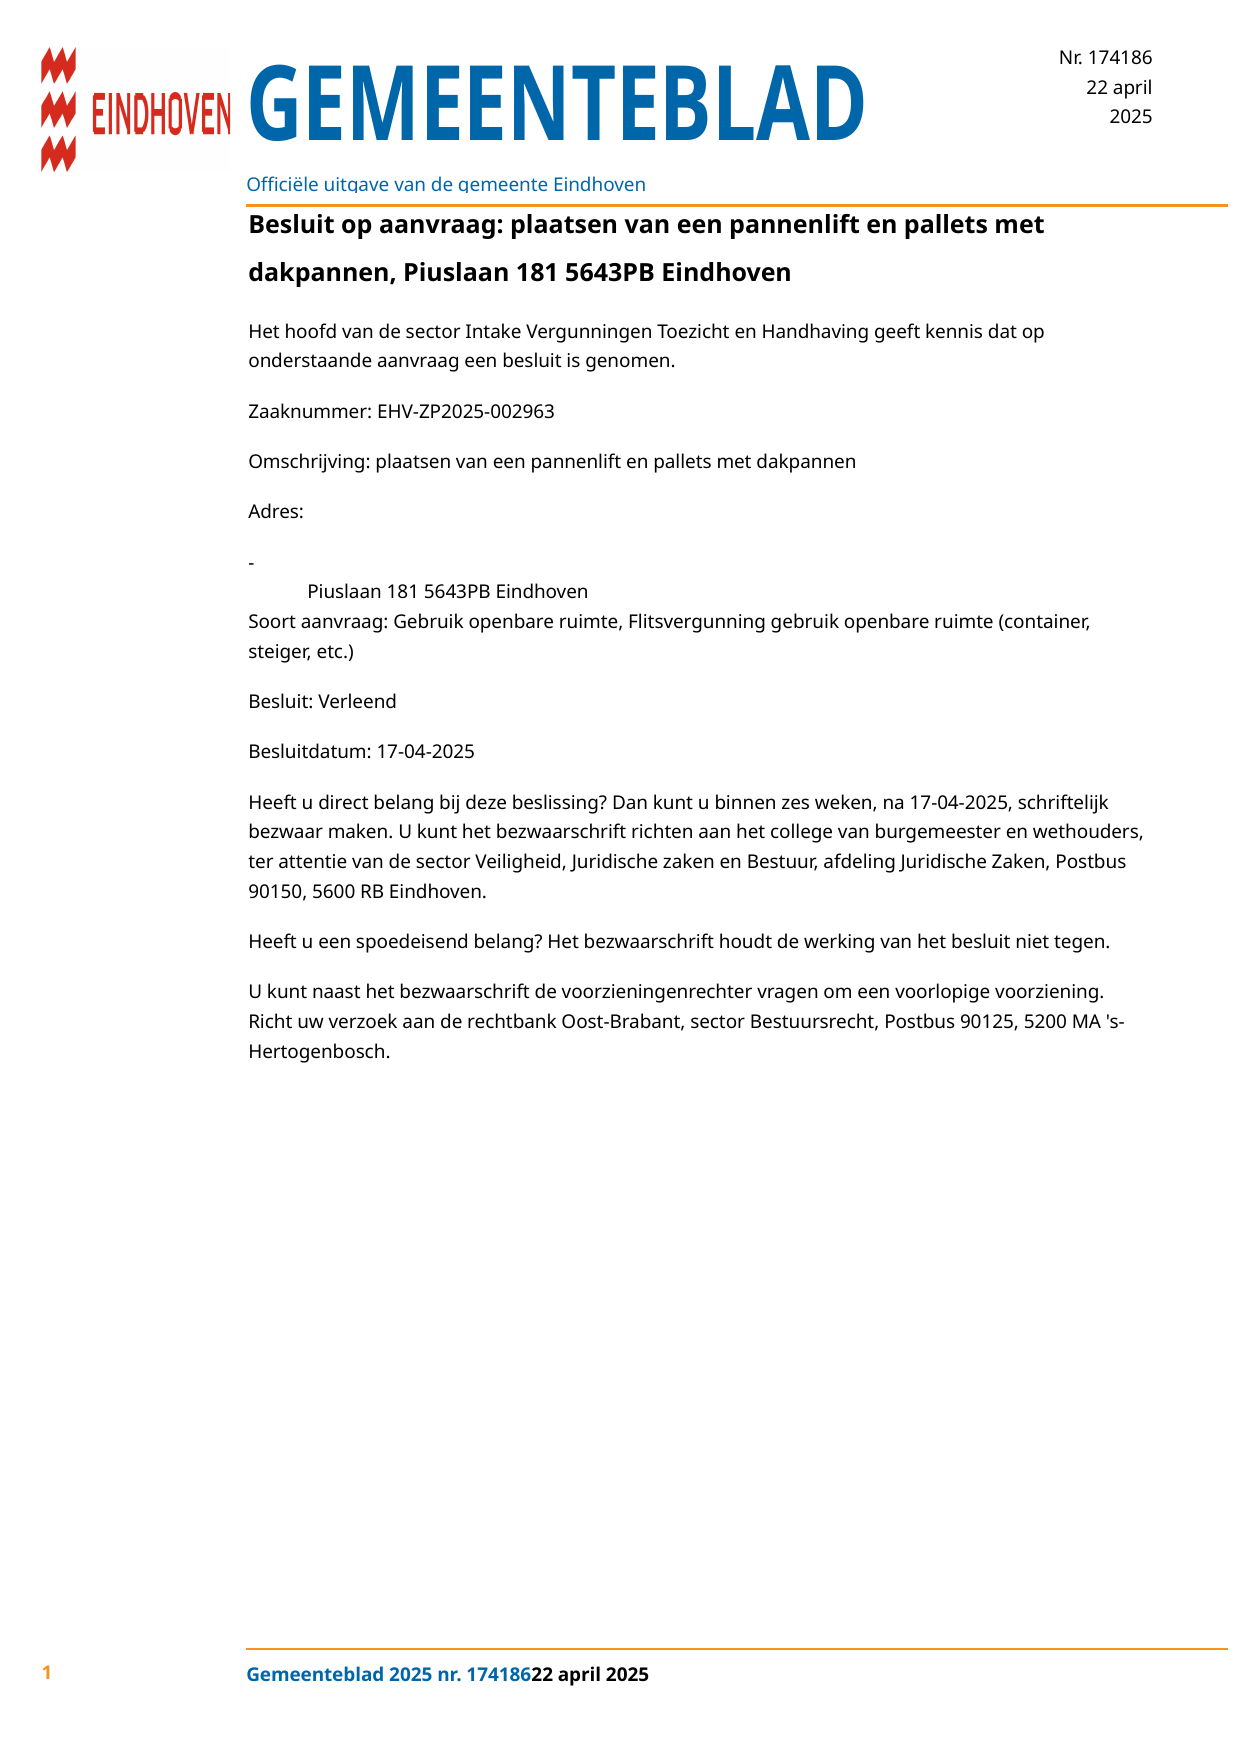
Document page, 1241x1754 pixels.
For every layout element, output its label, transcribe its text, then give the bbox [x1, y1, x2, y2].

text Soort aanvraag: Gebruik openbare ruimte, Flitsvergunning gebruik openbare ruimte (container, steiger, etc.) [248, 608, 1152, 664]
text Omschrijving: plaatsen van een pannenlift en pallets met dakpannen [248, 448, 1152, 474]
text Besluit: Verleend [248, 688, 1152, 714]
text Zaaknummer: EHV-ZP2025-002963 [248, 398, 1152, 424]
list Piuslaan 181 5643PB Eindhoven [248, 579, 1152, 604]
picture [41, 47, 231, 172]
text Adres: [248, 499, 1152, 524]
text Besluitdatum: 17-04-2025 [248, 739, 1152, 764]
text Heeft u een spoedeisend belang? Het bezwaarschrift houdt de werking van het besluit niet tegen. [248, 928, 1152, 954]
text Heeft u direct belang bij deze beslissing? Dan kunt u binnen zes weken, na 17-04-2025, schriftelijk bezwaar maken. U kunt het bezwaarschrift richten aan het college van burgemeester en wethouders, ter attentie van de sector Veiligheid, Juridische zaken en Bestuur, afdeling Juridische Zaken, Postbus 90150, 5600 RB Eindhoven. [248, 789, 1152, 904]
text U kunt naast het bezwaarschrift de voorzieningenrechter vragen om een voorlopige voorziening. Richt uw verzoek aan de rechtbank Oost-Brabant, sector Bestuursrecht, Postbus 90125, 5200 MA 's-Hertogenbosch. [248, 979, 1152, 1064]
text Het hoofd van de sector Intake Vergunningen Toezicht en Handhaving geeft kennis dat op onderstaande aanvraag een besluit is genomen. [248, 318, 1152, 373]
text Besluit op aanvraag: plaatsen van een pannenlift en pallets met dakpannen, Piuslaan 181 5643PB Eindhoven [248, 207, 1152, 288]
